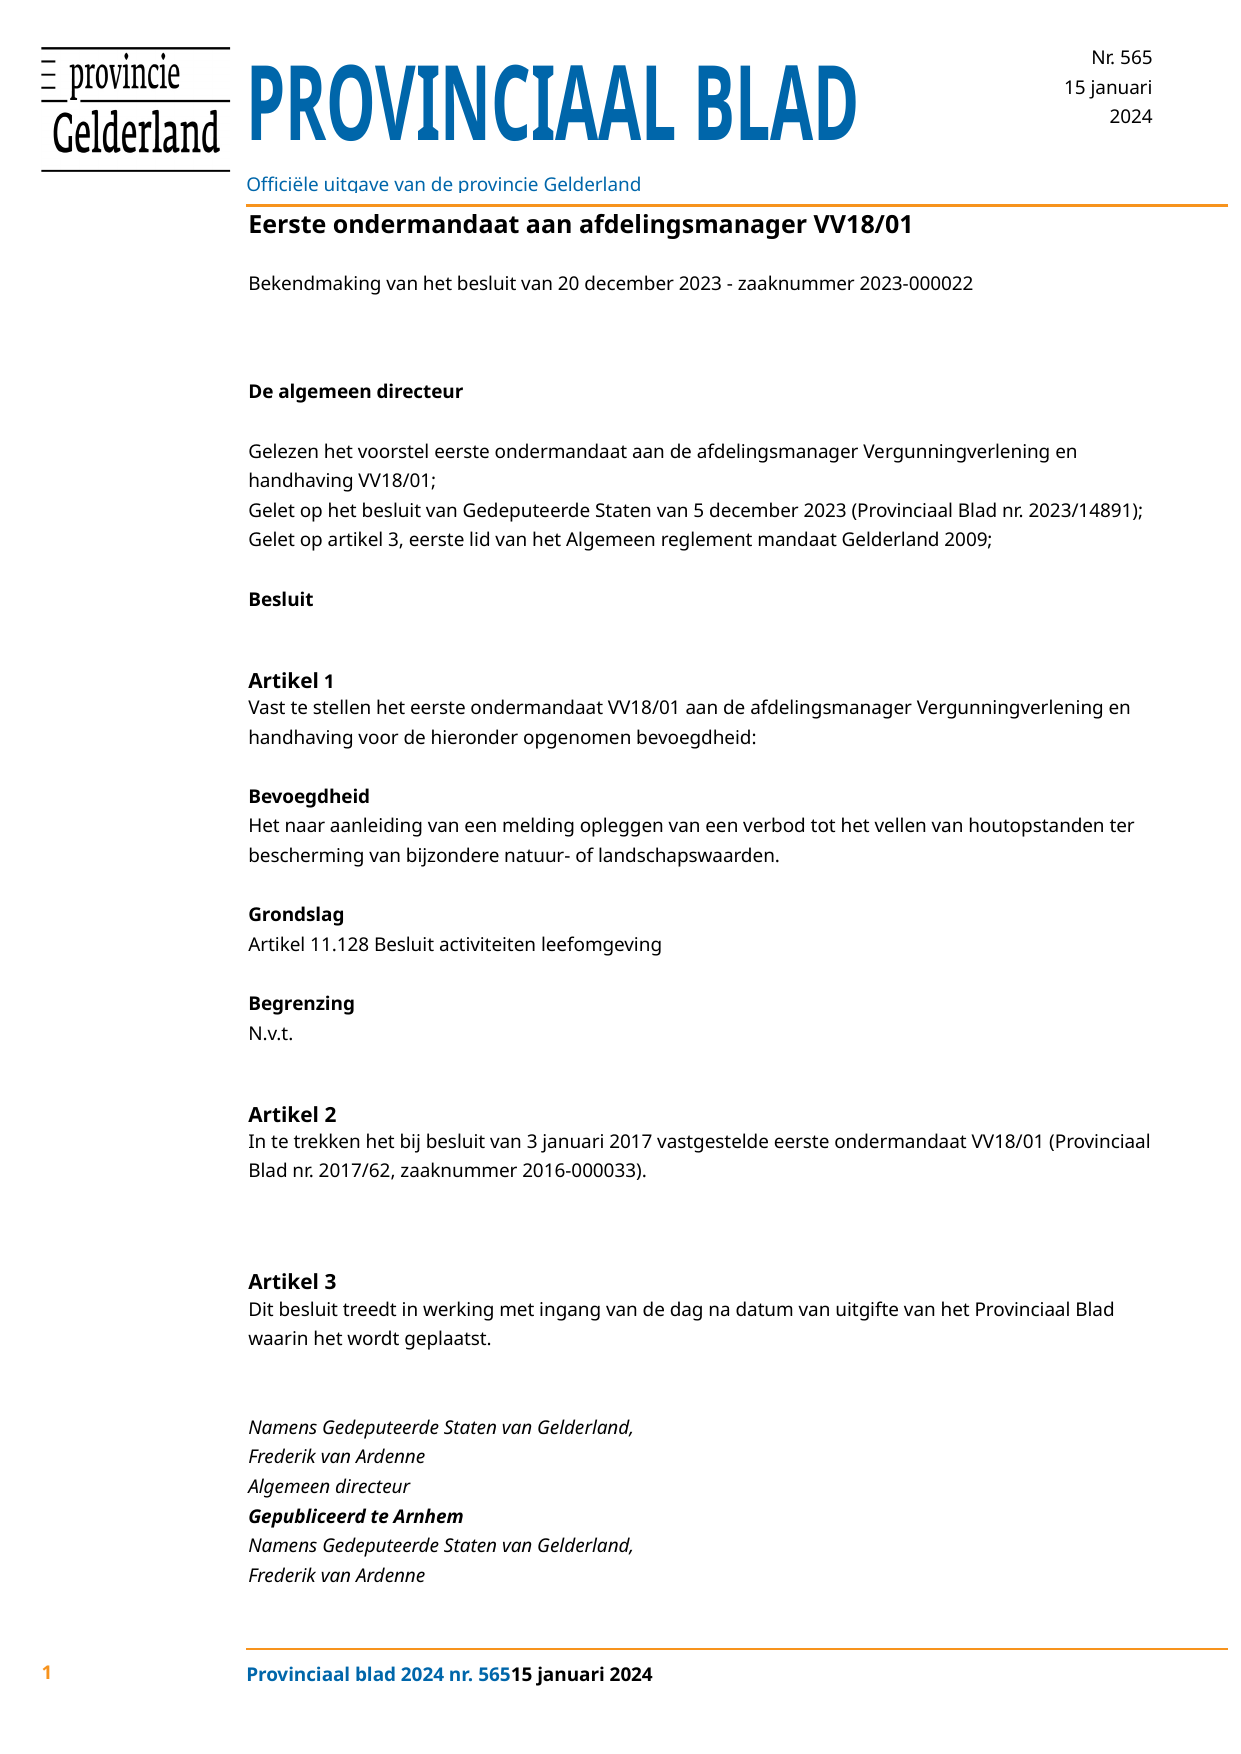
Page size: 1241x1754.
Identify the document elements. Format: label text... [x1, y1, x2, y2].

text Artikel 2 [248, 1100, 1152, 1128]
text De algemeen directeur [248, 379, 1152, 404]
text Vast te stellen het eerste ondermandaat VV18/01 aan de afdelingsmanager Vergunningverlening en handhaving voor de hieronder opgenomen bevoegdheid: [248, 694, 1152, 749]
text Frederik van Ardenne [248, 1562, 1152, 1588]
text Bekendmaking van het besluit van 20 december 2023 - zaaknummer 2023-000022 [248, 270, 1152, 296]
text Begrenzing [248, 990, 1152, 1016]
text Gelet op het besluit van Gedeputeerde Staten van 5 december 2023 (Provinciaal Blad nr. 2023/14891); [248, 497, 1152, 523]
text Dit besluit treedt in werking met ingang van de dag na datum van uitgifte van het Provinciaal Blad waarin het wordt geplaatst. [248, 1296, 1152, 1351]
text Frederik van Ardenne [248, 1444, 1152, 1469]
text Namens Gedeputeerde Staten van Gelderland, [248, 1532, 1152, 1558]
picture [41, 47, 231, 172]
text Het naar aanleiding van een melding opleggen van een verbod tot het vellen van houtopstanden ter bescherming van bijzondere natuur- of landschapswaarden. [248, 813, 1152, 868]
text Artikel 3 [248, 1267, 1152, 1296]
text N.v.t. [248, 1020, 1152, 1045]
text Algemeen directeur [248, 1473, 1152, 1499]
text Eerste ondermandaat aan afdelingsmanager VV18/01 [248, 207, 1152, 241]
text Gelet op artikel 3, eerste lid van het Algemeen reglement mandaat Gelderland 2009; [248, 527, 1152, 552]
text Artikel 11.128 Besluit activiteiten leefomgeving [248, 931, 1152, 957]
text Gepubliceerd te Arnhem [248, 1503, 1152, 1528]
text Namens Gedeputeerde Staten van Gelderland, [248, 1414, 1152, 1440]
text In te trekken het bij besluit van 3 januari 2017 vastgestelde eerste ondermandaat VV18/01 (Provinciaal Blad nr. 2017/62, zaaknummer 2016-000033). [248, 1128, 1152, 1183]
text Besluit [248, 586, 1152, 612]
text Grondslag [248, 901, 1152, 927]
text Artikel 1 [248, 666, 1152, 694]
text Bevoegdheid [248, 783, 1152, 809]
text Gelezen het voorstel eerste ondermandaat aan de afdelingsmanager Vergunningverlening en handhaving VV18/01; [248, 438, 1152, 493]
